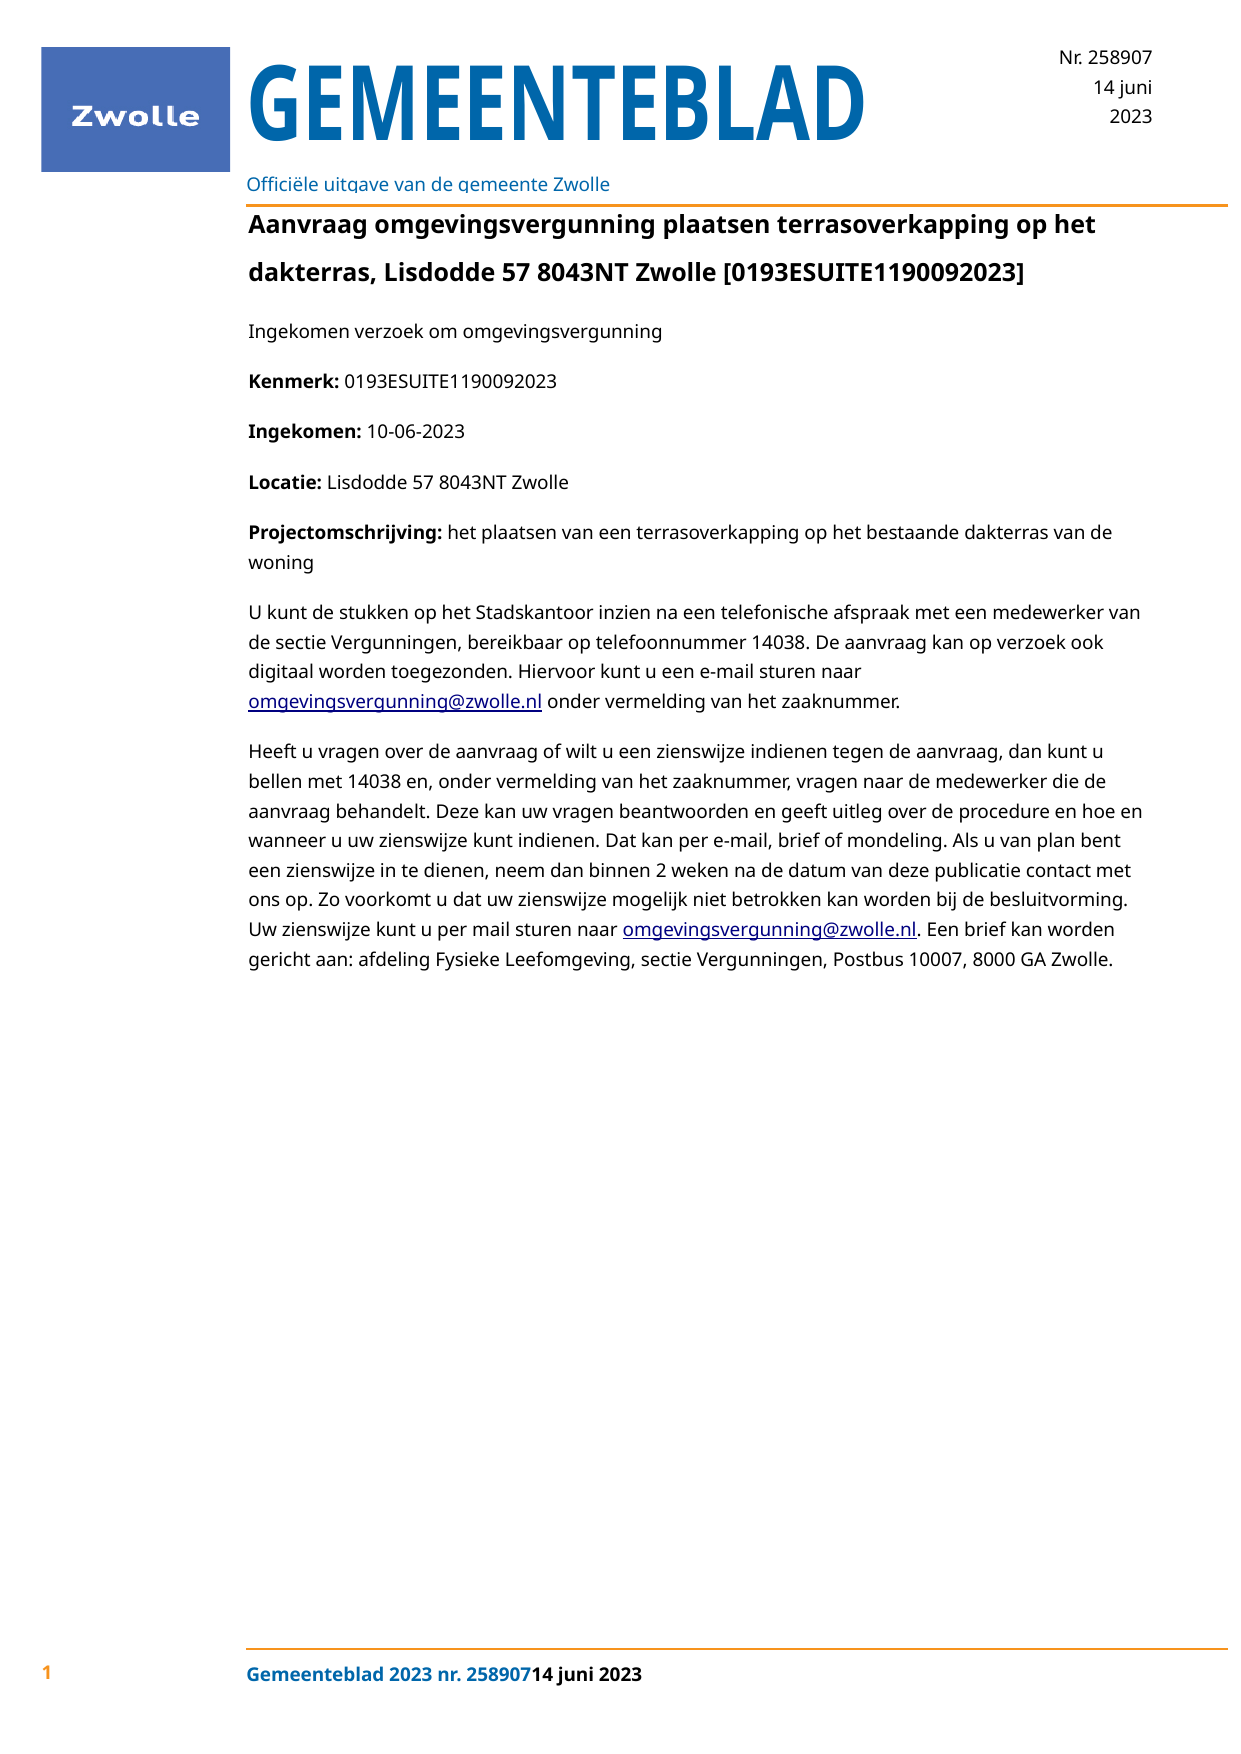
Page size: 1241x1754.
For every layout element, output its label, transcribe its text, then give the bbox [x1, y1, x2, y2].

text Locatie: Lisdodde 57 8043NT Zwolle [248, 469, 1152, 495]
text Ingekomen verzoek om omgevingsvergunning [248, 318, 1152, 344]
text Ingekomen: 10-06-2023 [248, 419, 1152, 444]
text U kunt de stukken op het Stadskantoor inzien na een telefonische afspraak met een medewerker van de sectie Vergunningen, bereikbaar op telefoonnummer 14038. De aanvraag kan op verzoek ook digitaal worden toegezonden. Hiervoor kunt u een e-mail sturen naar omgevingsvergunning@zwolle.nl onder vermelding van het zaaknummer. [248, 599, 1152, 714]
text Projectomschrijving: het plaatsen van een terrasoverkapping op het bestaande dakterras van de woning [248, 519, 1152, 575]
text Aanvraag omgevingsvergunning plaatsen terrasoverkapping op het dakterras, Lisdodde 57 8043NT Zwolle [0193ESUITE1190092023] [248, 207, 1152, 288]
picture [41, 47, 231, 172]
text Heeft u vragen over de aanvraag of wilt u een zienswijze indienen tegen de aanvraag, dan kunt u bellen met 14038 en, onder vermelding van het zaaknummer, vragen naar de medewerker die de aanvraag behandelt. Deze kan uw vragen beantwoorden en geeft uitleg over de procedure en hoe en wanneer u uw zienswijze kunt indienen. Dat kan per e-mail, brief of mondeling. Als u van plan bent een zienswijze in te dienen, neem dan binnen 2 weken na de datum van deze publicatie contact met ons op. Zo voorkomt u dat uw zienswijze mogelijk niet betrokken kan worden bij de besluitvorming. Uw zienswijze kunt u per mail sturen naar omgevingsvergunning@zwolle.nl. Een brief kan worden gericht aan: afdeling Fysieke Leefomgeving, sectie Vergunningen, Postbus 10007, 8000 GA Zwolle. [248, 739, 1152, 972]
text Kenmerk: 0193ESUITE1190092023 [248, 368, 1152, 394]
